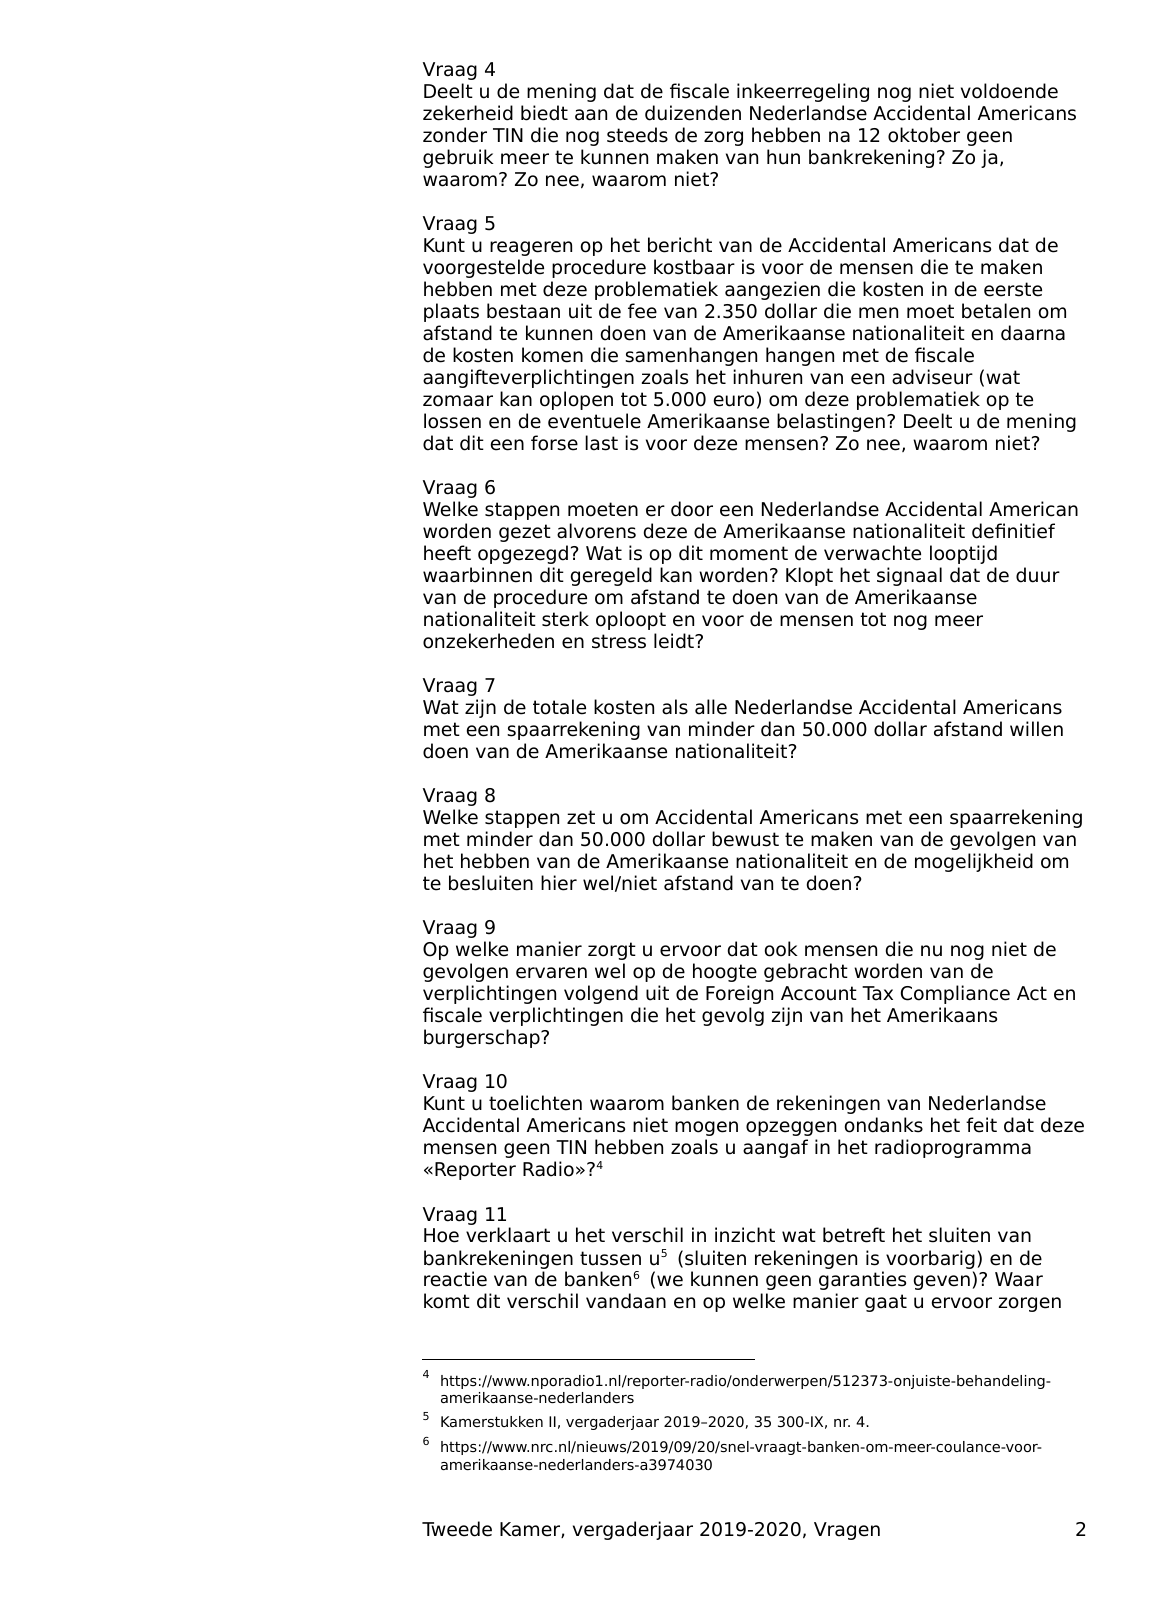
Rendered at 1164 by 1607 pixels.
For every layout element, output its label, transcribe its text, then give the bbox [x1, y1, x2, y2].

text Wat zijn de totale kosten als alle Nederlandse Accidental Americans met een spaarrekening van minder dan 50.000 dollar afstand willen doen van de Amerikaanse nationaliteit? [422, 697, 1087, 763]
text Kamerstukken II, vergaderjaar 2019–2020, 35 300-IX, nr. 4. [422, 1410, 1087, 1432]
text Kunt u reageren op het bericht van de Accidental Americans dat de voorgestelde procedure kostbaar is voor de mensen die te maken hebben met deze problematiek aangezien die kosten in de eerste plaats bestaan uit de fee van 2.350 dollar die men moet betalen om afstand te kunnen doen van de Amerikaanse nationaliteit en daarna de kosten komen die samenhangen hangen met de fiscale aangifteverplichtingen zoals het inhuren van een adviseur (wat zomaar kan oplopen tot 5.000 euro) om deze problematiek op te lossen en de eventuele Amerikaanse belastingen? Deelt u de mening dat dit een forse last is voor deze mensen? Zo nee, waarom niet? [422, 235, 1087, 455]
text https://www.nrc.nl/nieuws/2019/09/20/snel-vraagt-banken-om-meer-coulance-voor-amerikaanse-nederlanders-a3974030 [422, 1435, 1087, 1474]
text https://www.nporadio1.nl/reporter-radio/onderwerpen/512373-onjuiste-behandeling-amerikaanse-nederlanders [422, 1368, 1087, 1407]
text Kunt u toelichten waarom banken de rekeningen van Nederlandse Accidental Americans niet mogen opzeggen ondanks het feit dat deze mensen geen TIN hebben zoals u aangaf in het radioprogramma «Reporter Radio»? [422, 1093, 1087, 1181]
text Op welke manier zorgt u ervoor dat ook mensen die nu nog niet de gevolgen ervaren wel op de hoogte gebracht worden van de verplichtingen volgend uit de Foreign Account Tax Compliance Act en fiscale verplichtingen die het gevolg zijn van het Amerikaans burgerschap? [422, 939, 1087, 1049]
text Deelt u de mening dat de fiscale inkeerregeling nog niet voldoende zekerheid biedt aan de duizenden Nederlandse Accidental Americans zonder TIN die nog steeds de zorg hebben na 12 oktober geen gebruik meer te kunnen maken van hun bankrekening? Zo ja, waarom? Zo nee, waarom niet? [422, 81, 1087, 191]
text Hoe verklaart u het verschil in inzicht wat betreft het sluiten van bankrekeningen tussen u (sluiten rekeningen is voorbarig) en de reactie van de banken (we kunnen geen garanties geven)? Waar komt dit verschil vandaan en op welke manier gaat u ervoor zorgen [422, 1225, 1087, 1313]
text Vraag 8 [422, 785, 1087, 807]
text Vraag 7 [422, 675, 1087, 697]
text Welke stappen moeten er door een Nederlandse Accidental American worden gezet alvorens deze de Amerikaanse nationaliteit definitief heeft opgezegd? Wat is op dit moment de verwachte looptijd waarbinnen dit geregeld kan worden? Klopt het signaal dat de duur van de procedure om afstand te doen van de Amerikaanse nationaliteit sterk oploopt en voor de mensen tot nog meer onzekerheden en stress leidt? [422, 499, 1087, 653]
text Vraag 11 [422, 1203, 1087, 1225]
text Vraag 4 [422, 59, 1087, 81]
text Vraag 9 [422, 917, 1087, 939]
text Vraag 5 [422, 213, 1087, 235]
text Vraag 6 [422, 477, 1087, 499]
text Welke stappen zet u om Accidental Americans met een spaarrekening met minder dan 50.000 dollar bewust te maken van de gevolgen van het hebben van de Amerikaanse nationaliteit en de mogelijkheid om te besluiten hier wel/niet afstand van te doen? [422, 807, 1087, 895]
text Vraag 10 [422, 1071, 1087, 1093]
